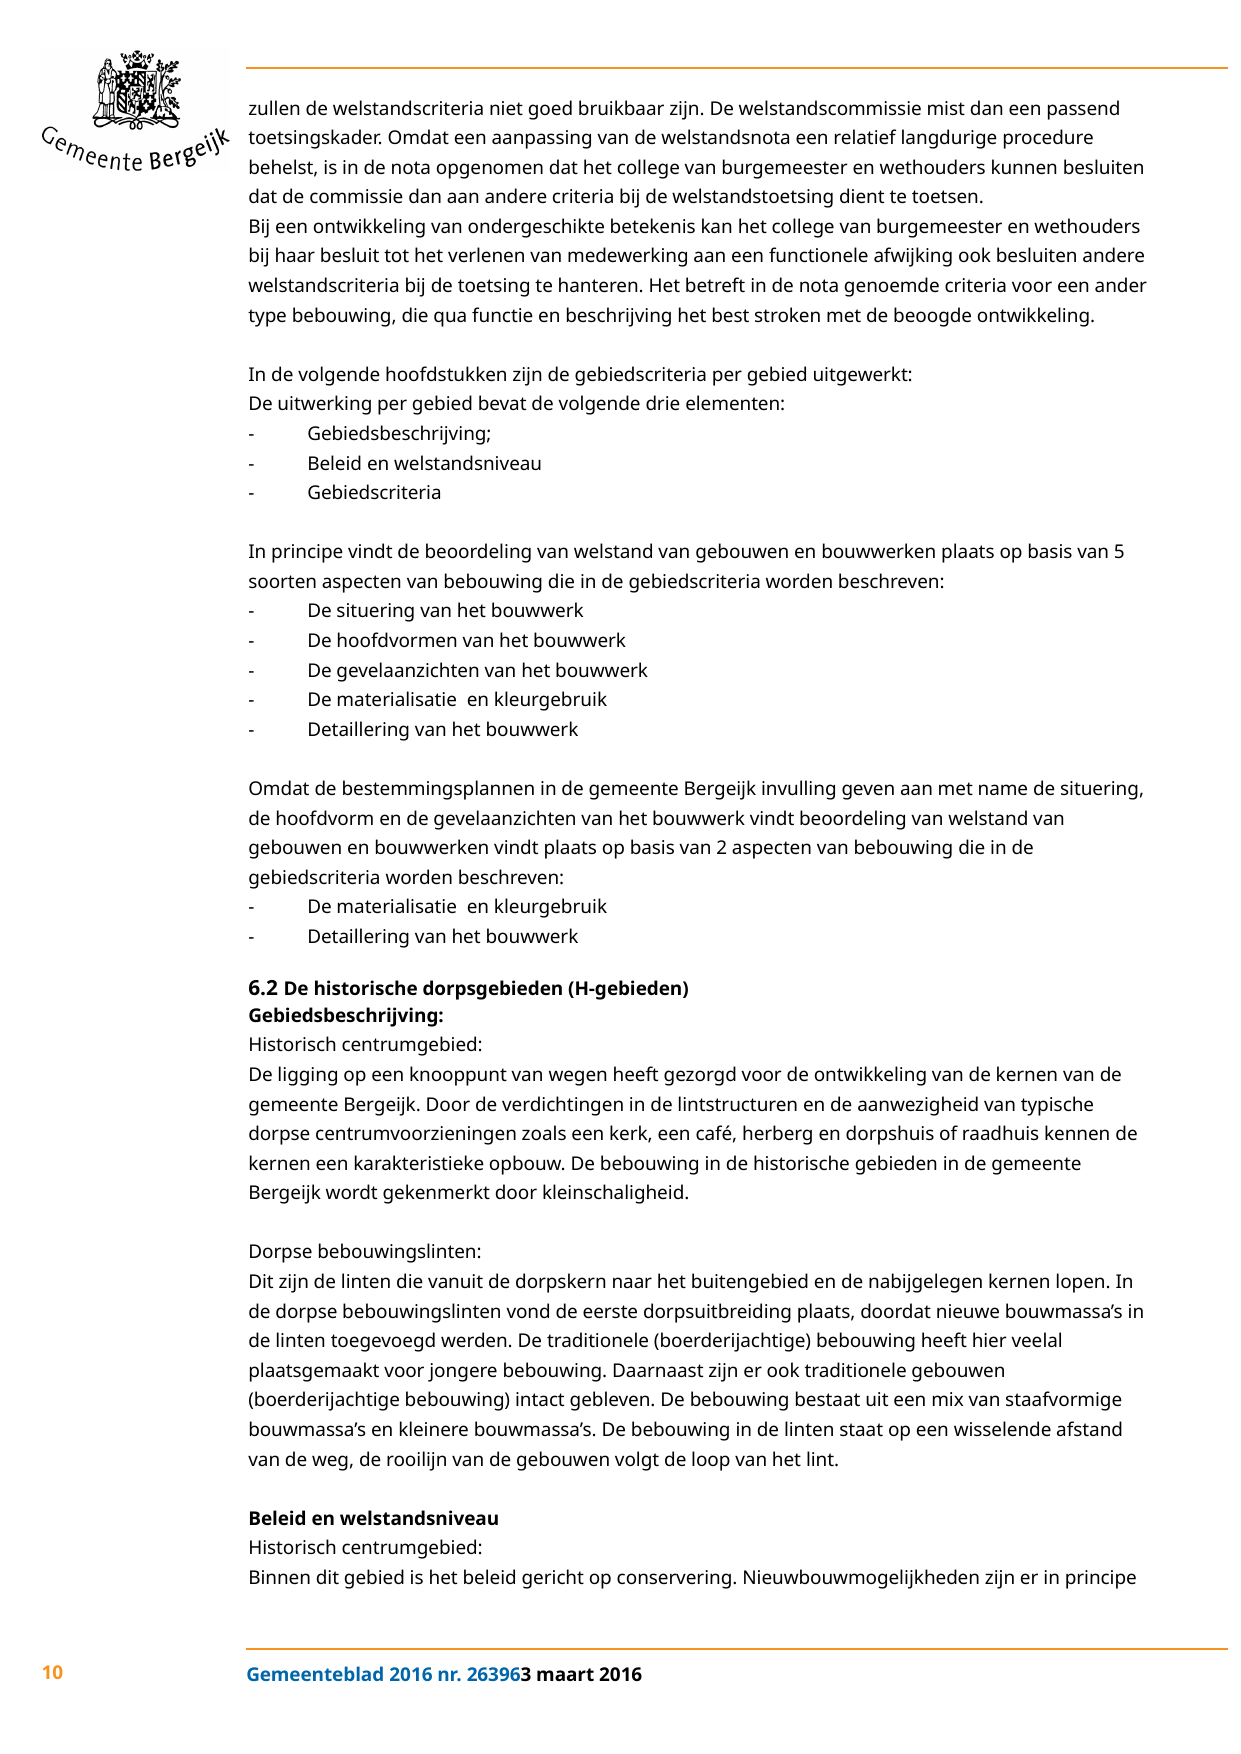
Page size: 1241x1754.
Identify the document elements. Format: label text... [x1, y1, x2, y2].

text Binnen dit gebied is het beleid gericht op conservering. Nieuwbouwmogelijkheden zijn er in principe [248, 1564, 1152, 1590]
picture [41, 47, 231, 172]
list De hoofdvormen van het bouwwerk [248, 627, 1152, 653]
text De uitwerking per gebied bevat de volgende drie elementen: [248, 391, 1152, 416]
list Beleid en welstandsniveau [248, 450, 1152, 476]
text Beleid en welstandsniveau [248, 1505, 1152, 1531]
text Dit zijn de linten die vanuit de dorpskern naar het buitengebied en de nabijgelegen kernen lopen. In de dorpse bebouwingslinten vond de eerste dorpsuitbreiding plaats, doordat nieuwe bouwmassa’s in de linten toegevoegd werden. De traditionele (boerderijachtige) bebouwing heeft hier veelal plaatsgemaakt voor jongere bebouwing. Daarnaast zijn er ook traditionele gebouwen (boerderijachtige bebouwing) intact gebleven. De bebouwing bestaat uit een mix van staafvormige bouwmassa’s en kleinere bouwmassa’s. De bebouwing in de linten staat op een wisselende afstand van de weg, de rooilijn van de gebouwen volgt de loop van het lint. [248, 1268, 1152, 1471]
text Historisch centrumgebied: [248, 1534, 1152, 1560]
list De situering van het bouwwerk [248, 598, 1152, 623]
text zullen de welstandscriteria niet goed bruikbaar zijn. De welstandscommissie mist dan een passend toetsingskader. Omdat een aanpassing van de welstandsnota een relatief langdurige procedure behelst, is in de nota opgenomen dat het college van burgemeester en wethouders kunnen besluiten dat de commissie dan aan andere criteria bij de welstandstoetsing dient te toetsen. [248, 95, 1152, 209]
text Historisch centrumgebied: [248, 1032, 1152, 1057]
list De materialisatie en kleurgebruik [248, 893, 1152, 919]
text In principe vindt de beoordeling van welstand van gebouwen en bouwwerken plaats op basis van 5 soorten aspecten van bebouwing die in de gebiedscriteria worden beschreven: [248, 538, 1152, 594]
list Gebiedscriteria [248, 479, 1152, 505]
list De materialisatie en kleurgebruik [248, 686, 1152, 712]
text In de volgende hoofdstukken zijn de gebiedscriteria per gebied uitgewerkt: [248, 361, 1152, 387]
text Omdat de bestemmingsplannen in de gemeente Bergeijk invulling geven aan met name de situering, de hoofdvorm en de gevelaanzichten van het bouwwerk vindt beoordeling van welstand van gebouwen en bouwwerken vindt plaats op basis van 2 aspecten van bebouwing die in de gebiedscriteria worden beschreven: [248, 775, 1152, 890]
text Bij een ontwikkeling van ondergeschikte betekenis kan het college van burgemeester en wethouders bij haar besluit tot het verlenen van medewerking aan een functionele afwijking ook besluiten andere welstandscriteria bij de toetsing te hanteren. Het betreft in de nota genoemde criteria voor een ander type bebouwing, die qua functie en beschrijving het best stroken met de beoogde ontwikkeling. [248, 213, 1152, 328]
text Gebiedsbeschrijving: [248, 1002, 1152, 1028]
text Dorpse bebouwingslinten: [248, 1239, 1152, 1264]
list Detaillering van het bouwwerk [248, 923, 1152, 949]
list Detaillering van het bouwwerk [248, 716, 1152, 742]
list Gebiedsbeschrijving; [248, 420, 1152, 446]
list De gevelaanzichten van het bouwwerk [248, 657, 1152, 683]
text 6.2 De historische dorpsgebieden (H-gebieden) [248, 973, 1152, 1002]
text De ligging op een knooppunt van wegen heeft gezorgd voor de ontwikkeling van de kernen van de gemeente Bergeijk. Door de verdichtingen in de lintstructuren en de aanwezigheid van typische dorpse centrumvoorzieningen zoals een kerk, een café, herberg en dorpshuis of raadhuis kennen de kernen een karakteristieke opbouw. De bebouwing in de historische gebieden in de gemeente Bergeijk wordt gekenmerkt door kleinschaligheid. [248, 1061, 1152, 1205]
